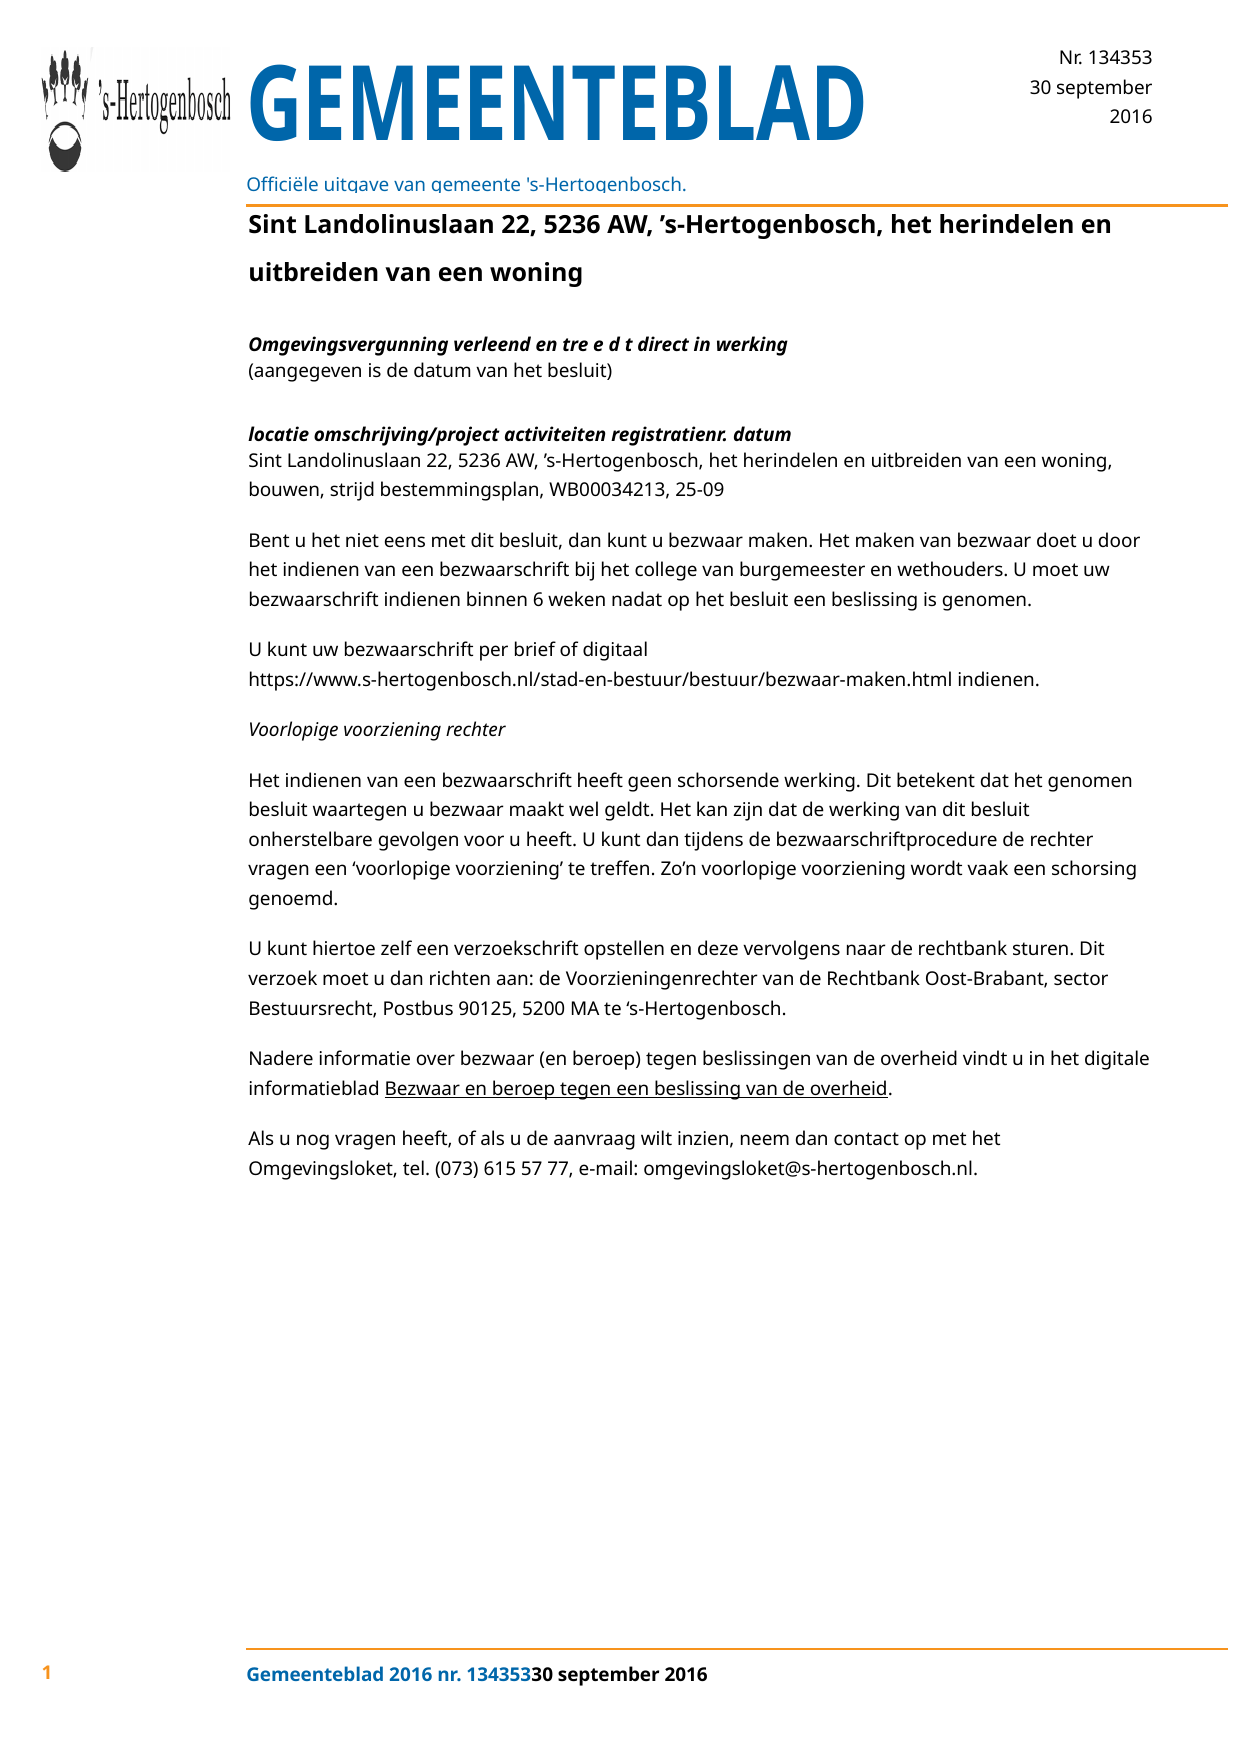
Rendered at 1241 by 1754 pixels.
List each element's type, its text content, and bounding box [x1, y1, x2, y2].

text locatie omschrijving/project activiteiten registratienr. datum [248, 421, 1152, 447]
text (aangegeven is de datum van het besluit) [248, 357, 1152, 383]
text Het indienen van een bezwaarschrift heeft geen schorsende werking. Dit betekent dat het genomen besluit waartegen u bezwaar maakt wel geldt. Het kan zijn dat de werking van dit besluit onherstelbare gevolgen voor u heeft. U kunt dan tijdens de bezwaarschriftprocedure de rechter vragen een ‘voorlopige voorziening’ te treffen. Zo’n voorlopige voorziening wordt vaak een schorsing genoemd. [248, 767, 1152, 911]
text Omgevingsvergunning verleend en tre e d t direct in werking [248, 331, 1152, 357]
text Voorlopige voorziening rechter [248, 716, 1152, 742]
text U kunt uw bezwaarschrift per brief of digitaal https://www.s-hertogenbosch.nl/stad-en-bestuur/bestuur/bezwaar-maken.html indienen. [248, 636, 1152, 692]
picture [41, 47, 231, 172]
text Nadere informatie over bezwaar (en beroep) tegen beslissingen van de overheid vindt u in het digitale informatieblad Bezwaar en beroep tegen een beslissing van de overheid. [248, 1045, 1152, 1101]
text U kunt hiertoe zelf een verzoekschrift opstellen en deze vervolgens naar de rechtbank sturen. Dit verzoek moet u dan richten aan: de Voorzieningenrechter van de Rechtbank Oost-Brabant, sector Bestuursrecht, Postbus 90125, 5200 MA te ‘s-Hertogenbosch. [248, 936, 1152, 1021]
text Bent u het niet eens met dit besluit, dan kunt u bezwaar maken. Het maken van bezwaar doet u door het indienen van een bezwaarschrift bij het college van burgemeester en wethouders. U moet uw bezwaarschrift indienen binnen 6 weken nadat op het besluit een beslissing is genomen. [248, 527, 1152, 612]
text Als u nog vragen heeft, of als u de aanvraag wilt inzien, neem dan contact op met het Omgevingsloket, tel. (073) 615 57 77, e-mail: omgevingsloket@s-hertogenbosch.nl. [248, 1125, 1152, 1181]
text Sint Landolinuslaan 22, 5236 AW, ’s-Hertogenbosch, het herindelen en uitbreiden van een woning [248, 207, 1152, 288]
text Sint Landolinuslaan 22, 5236 AW, ’s-Hertogenbosch, het herindelen en uitbreiden van een woning, bouwen, strijd bestemmingsplan, WB00034213, 25-09 [248, 447, 1152, 502]
